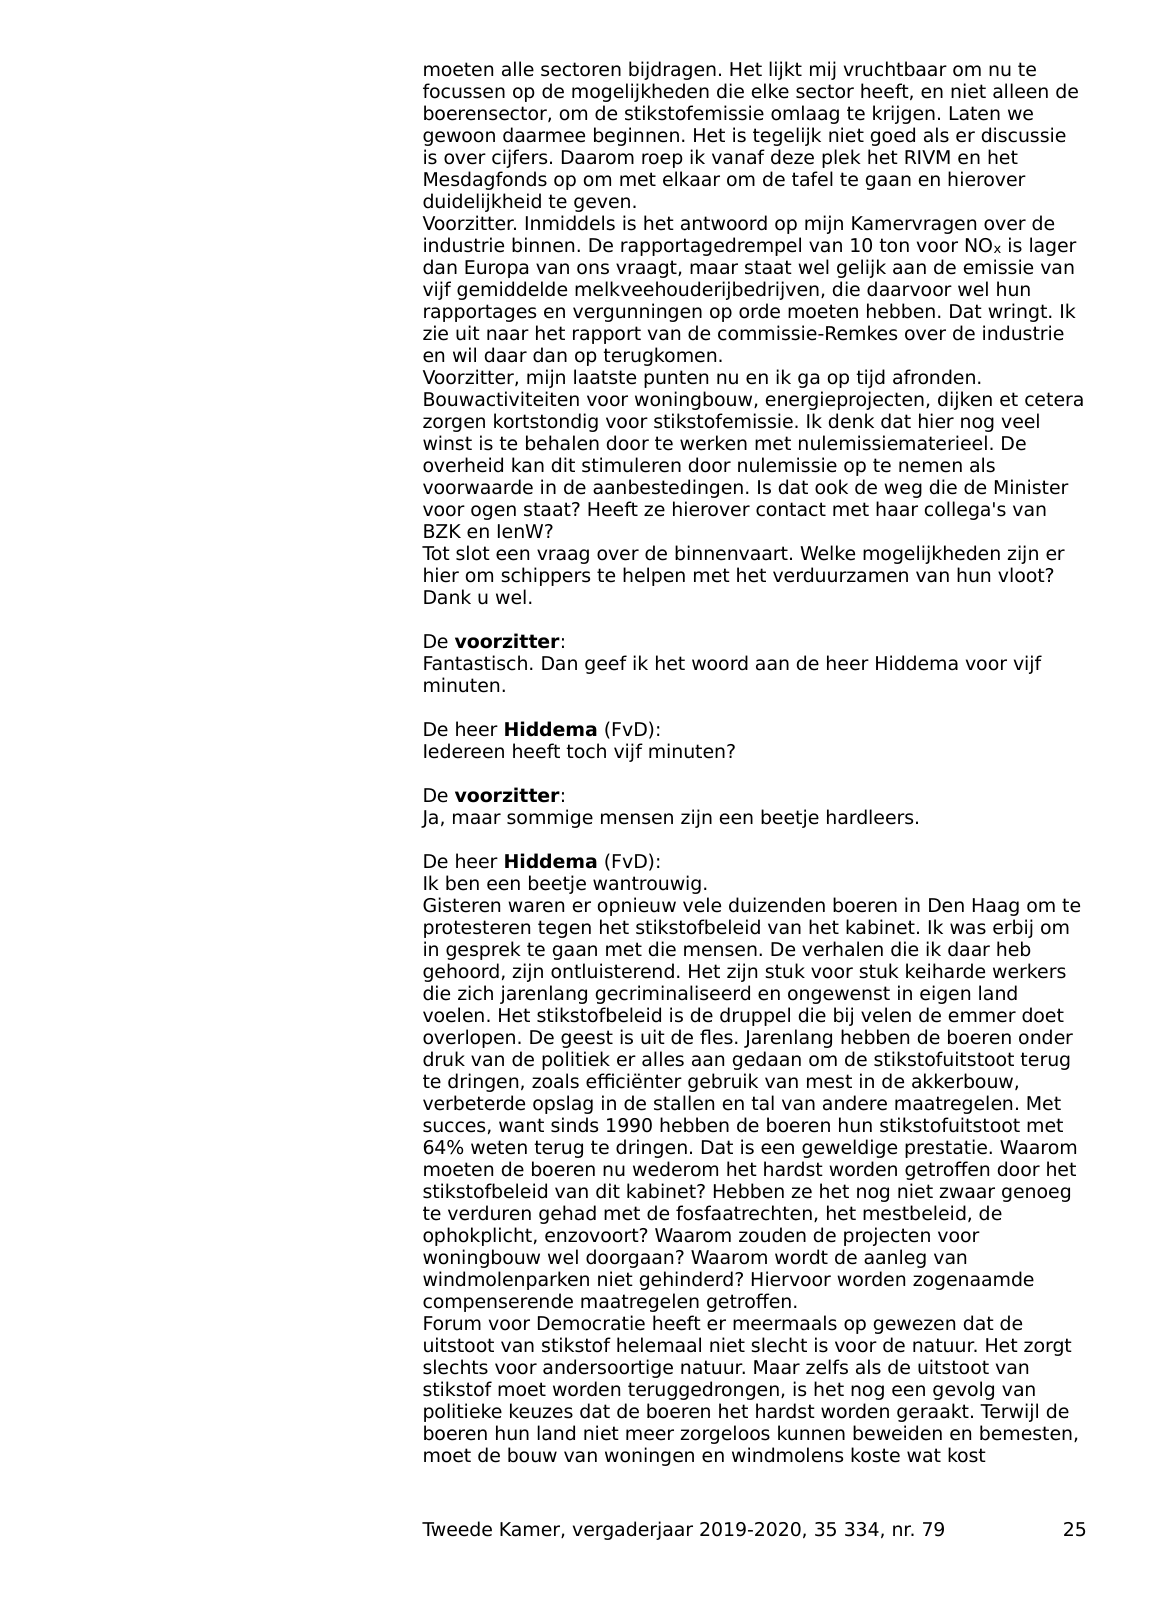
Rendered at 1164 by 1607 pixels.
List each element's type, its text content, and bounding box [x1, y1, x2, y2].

text De heer Hiddema (FvD): [422, 719, 1087, 741]
text De voorzitter: [422, 785, 1087, 807]
text De voorzitter: [422, 631, 1087, 653]
text moeten alle sectoren bijdragen. Het lijkt mij vruchtbaar om nu te focussen op de mogelijkheden die elke sector heeft, en niet alleen de boerensector, om de stikstofemissie omlaag te krijgen. Laten we gewoon daarmee beginnen. Het is tegelijk niet goed als er discussie is over cijfers. Daarom roep ik vanaf deze plek het RIVM en het Mesdagfonds op om met elkaar om de tafel te gaan en hierover duidelijkheid te geven. [422, 59, 1087, 213]
text De heer Hiddema (FvD): [422, 851, 1087, 873]
text Fantastisch. Dan geef ik het woord aan de heer Hiddema voor vijf minuten. [422, 653, 1087, 697]
text Voorzitter. Inmiddels is het antwoord op mijn Kamervragen over de industrie binnen. De rapportagedrempel van 10 ton voor NOx is lager dan Europa van ons vraagt, maar staat wel gelijk aan de emissie van vijf gemiddelde melkveehouderijbedrijven, die daarvoor wel hun rapportages en vergunningen op orde moeten hebben. Dat wringt. Ik zie uit naar het rapport van de commissie-Remkes over de industrie en wil daar dan op terugkomen. [422, 213, 1087, 367]
text Iedereen heeft toch vijf minuten? [422, 741, 1087, 763]
text Voorzitter, mijn laatste punten nu en ik ga op tijd afronden. Bouwactiviteiten voor woningbouw, energieprojecten, dijken et cetera zorgen kortstondig voor stikstofemissie. Ik denk dat hier nog veel winst is te behalen door te werken met nulemissiematerieel. De overheid kan dit stimuleren door nulemissie op te nemen als voorwaarde in de aanbestedingen. Is dat ook de weg die de Minister voor ogen staat? Heeft ze hierover contact met haar collega's van BZK en IenW? [422, 367, 1087, 543]
text Ja, maar sommige mensen zijn een beetje hardleers. [422, 807, 1087, 829]
text Ik ben een beetje wantrouwig. [422, 873, 1087, 895]
text Tot slot een vraag over de binnenvaart. Welke mogelijkheden zijn er hier om schippers te helpen met het verduurzamen van hun vloot? [422, 543, 1087, 587]
text Dank u wel. [422, 587, 1087, 608]
text Forum voor Democratie heeft er meermaals op gewezen dat de uitstoot van stikstof helemaal niet slecht is voor de natuur. Het zorgt slechts voor andersoortige natuur. Maar zelfs als de uitstoot van stikstof moet worden teruggedrongen, is het nog een gevolg van politieke keuzes dat de boeren het hardst worden geraakt. Terwijl de boeren hun land niet meer zorgeloos kunnen beweiden en bemesten, moet de bouw van woningen en windmolens koste wat kost [422, 1313, 1087, 1467]
text Gisteren waren er opnieuw vele duizenden boeren in Den Haag om te protesteren tegen het stikstofbeleid van het kabinet. Ik was erbij om in gesprek te gaan met die mensen. De verhalen die ik daar heb gehoord, zijn ontluisterend. Het zijn stuk voor stuk keiharde werkers die zich jarenlang gecriminaliseerd en ongewenst in eigen land voelen. Het stikstofbeleid is de druppel die bij velen de emmer doet overlopen. De geest is uit de fles. Jarenlang hebben de boeren onder druk van de politiek er alles aan gedaan om de stikstofuitstoot terug te dringen, zoals efficiënter gebruik van mest in de akkerbouw, verbeterde opslag in de stallen en tal van andere maatregelen. Met succes, want sinds 1990 hebben de boeren hun stikstofuitstoot met 64% weten terug te dringen. Dat is een geweldige prestatie. Waarom moeten de boeren nu wederom het hardst worden getroffen door het stikstofbeleid van dit kabinet? Hebben ze het nog niet zwaar genoeg te verduren gehad met de fosfaatrechten, het mestbeleid, de ophokplicht, enzovoort? Waarom zouden de projecten voor woningbouw wel doorgaan? Waarom wordt de aanleg van windmolenparken niet gehinderd? Hiervoor worden zogenaamde compenserende maatregelen getroffen. [422, 895, 1087, 1313]
